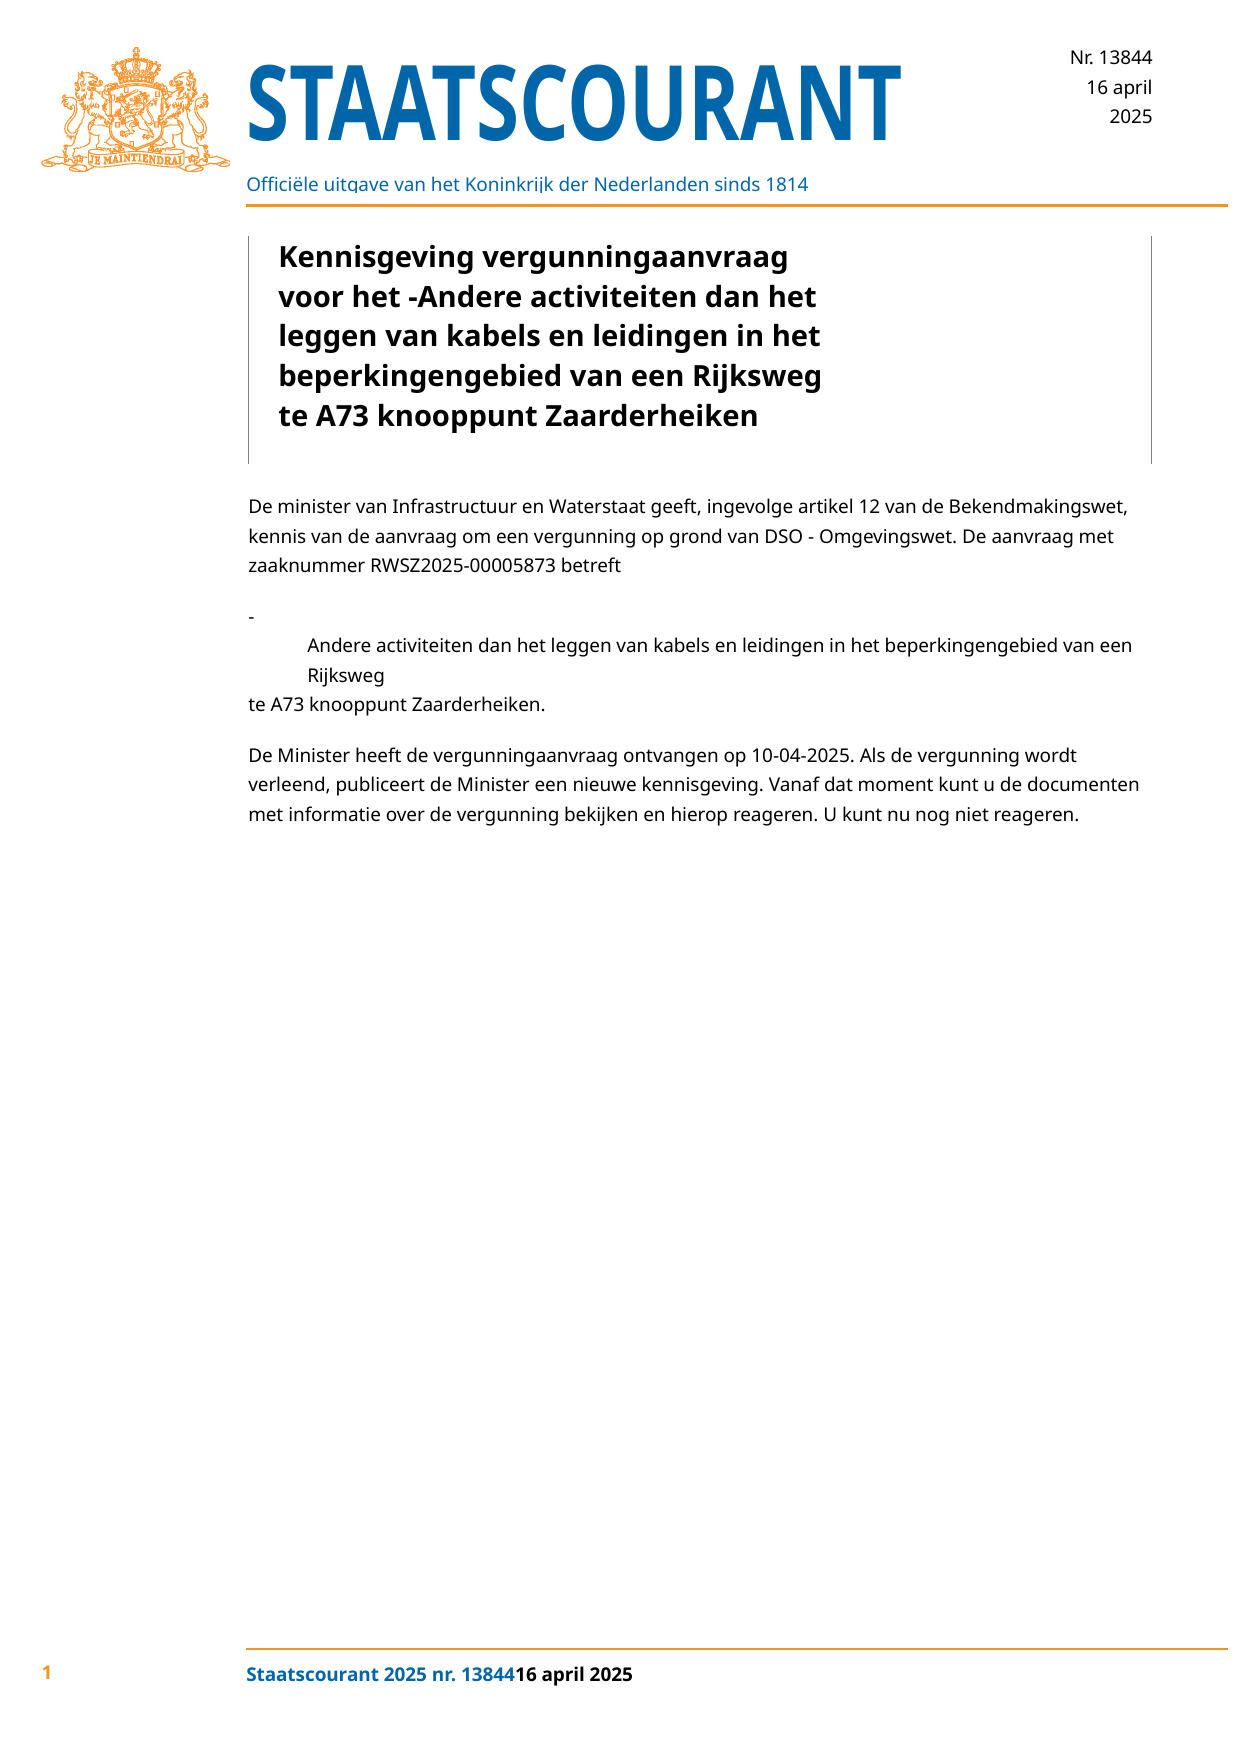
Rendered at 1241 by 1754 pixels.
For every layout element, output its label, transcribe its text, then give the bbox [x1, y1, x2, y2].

picture [41, 47, 231, 172]
text te A73 knooppunt Zaarderheiken. [248, 692, 1152, 717]
list Andere activiteiten dan het leggen van kabels en leidingen in het beperkingengebied van een Rijksweg [248, 632, 1152, 688]
table_header Kennisgeving vergunningaanvraag voor het -Andere activiteiten dan het leggen van kabels en leidingen in het beperkingengebied van een Rijksweg te A73 knooppunt Zaarderheiken [249, 236, 850, 464]
table_header [850, 236, 912, 413]
text De Minister heeft de vergunningaanvraag ontvangen op 10-04-2025. Als de vergunning wordt verleend, publiceert de Minister een nieuwe kennisgeving. Vanaf dat moment kunt u de documenten met informatie over de vergunning bekijken en hierop reageren. U kunt nu nog niet reageren. [248, 742, 1152, 827]
picture [912, 236, 1090, 414]
table_header [1090, 236, 1151, 413]
text De minister van Infrastructuur en Waterstaat geeft, ingevolge artikel 12 van de Bekendmakingswet, kennis van de aanvraag om een vergunning op grond van DSO - Omgevingswet. De aanvraag met zaaknummer RWSZ2025-00005873 betreft [248, 493, 1152, 578]
table_header [850, 414, 1151, 464]
